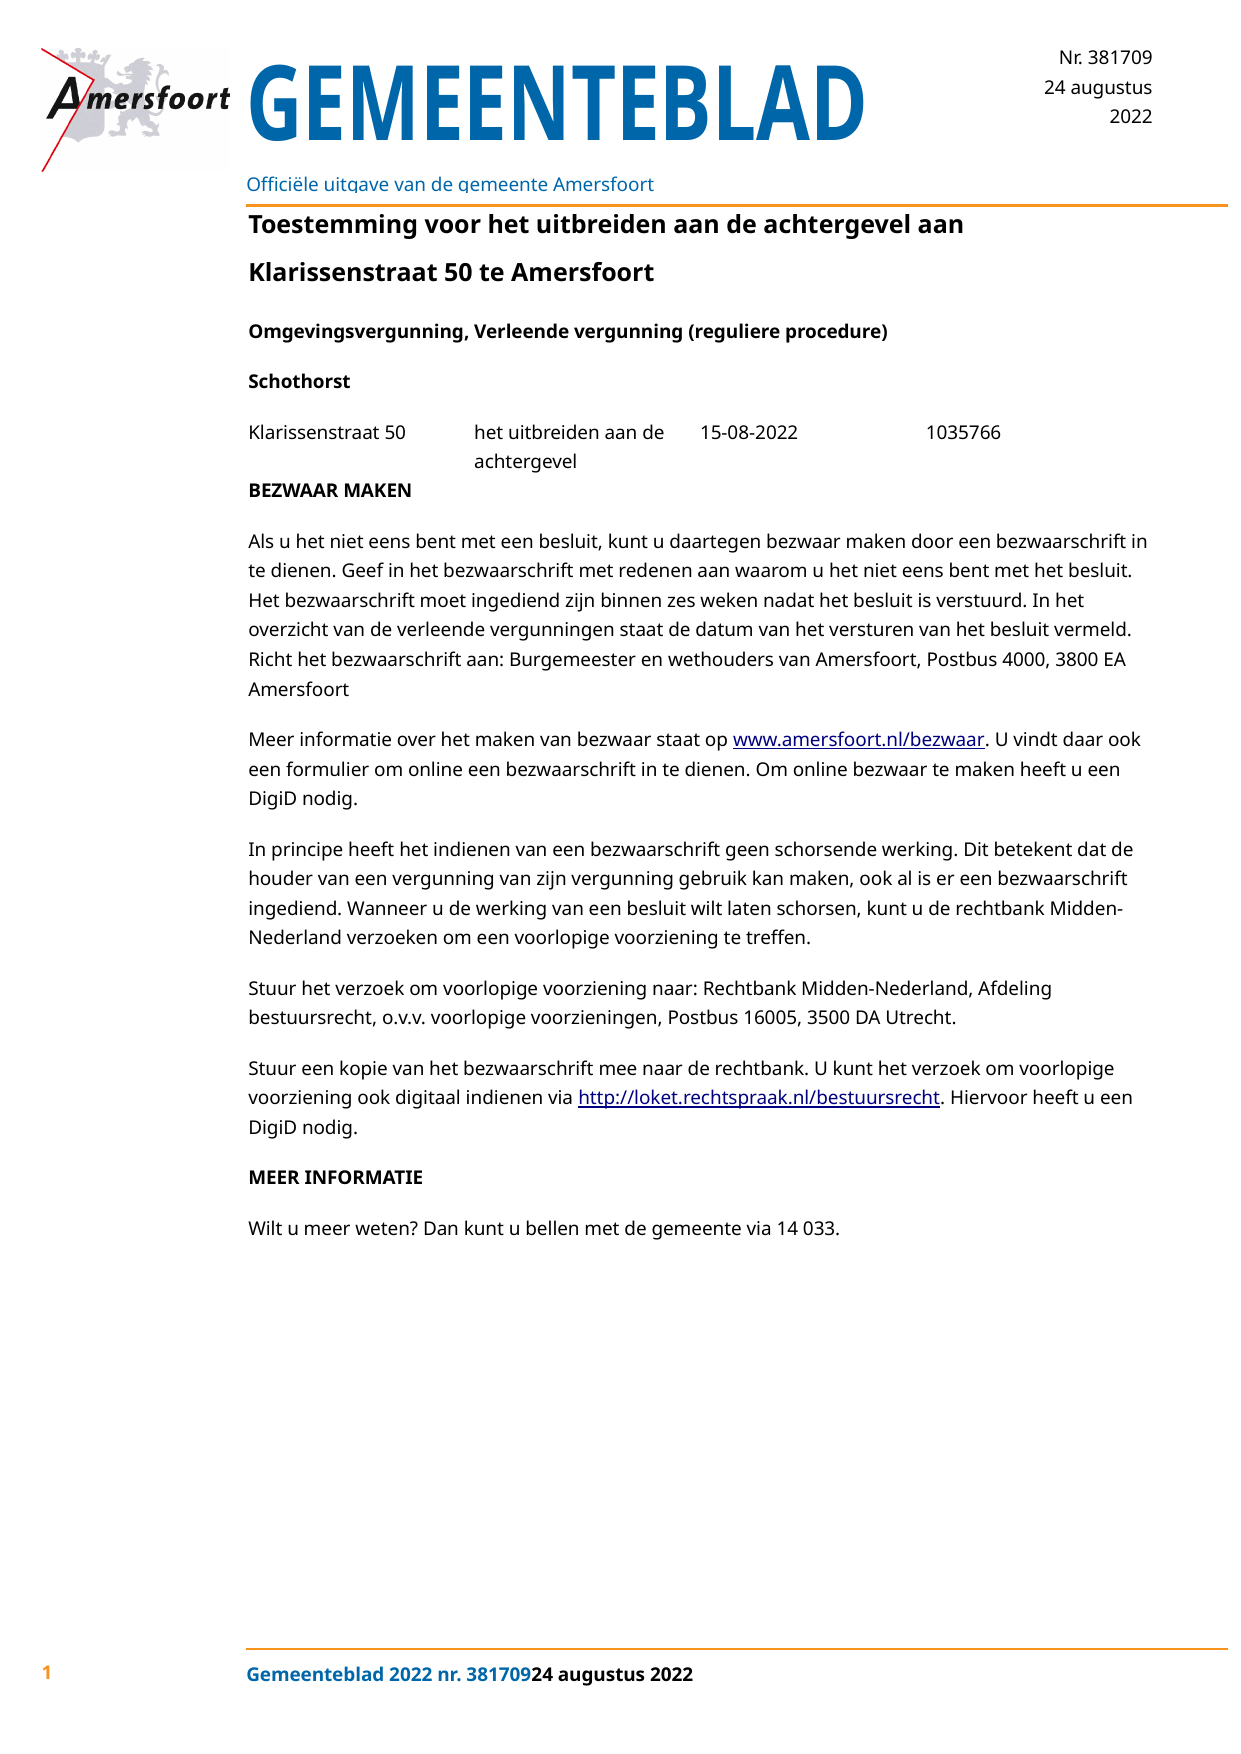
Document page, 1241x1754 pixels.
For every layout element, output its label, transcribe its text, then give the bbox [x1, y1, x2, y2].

table_header Klarissenstraat 50 [248, 419, 474, 474]
text Stuur het verzoek om voorlopige voorziening naar: Rechtbank Midden-Nederland, Afdeling bestuursrecht, o.v.v. voorlopige voorzieningen, Postbus 16005, 3500 DA Utrecht. [248, 975, 1152, 1030]
text Omgevingsvergunning, Verleende vergunning (reguliere procedure) [248, 318, 1152, 344]
picture [41, 47, 231, 172]
text Schothorst [248, 368, 1152, 394]
text BEZWAAR MAKEN [248, 477, 1152, 503]
text Als u het niet eens bent met een besluit, kunt u daartegen bezwaar maken door een bezwaarschrift in te dienen. Geef in het bezwaarschrift met redenen aan waarom u het niet eens bent met het besluit. Het bezwaarschrift moet ingediend zijn binnen zes weken nadat het besluit is verstuurd. In het overzicht van de verleende vergunningen staat de datum van het versturen van het besluit vermeld. Richt het bezwaarschrift aan: Burgemeester en wethouders van Amersfoort, Postbus 4000, 3800 EA Amersfoort [248, 528, 1152, 701]
text Stuur een kopie van het bezwaarschrift mee naar de rechtbank. U kunt het verzoek om voorlopige voorziening ook digitaal indienen via http://loket.rechtspraak.nl/bestuursrecht. Hiervoor heeft u een DigiD nodig. [248, 1055, 1152, 1140]
text Meer informatie over het maken van bezwaar staat op www.amersfoort.nl/bezwaar. U vindt daar ook een formulier om online een bezwaarschrift in te dienen. Om online bezwaar te maken heeft u een DigiD nodig. [248, 726, 1152, 811]
text In principe heeft het indienen van een bezwaarschrift geen schorsende werking. Dit betekent dat de houder van een vergunning van zijn vergunning gebruik kan maken, ook al is er een bezwaarschrift ingediend. Wanneer u de werking van een besluit wilt laten schorsen, kunt u de rechtbank Midden-Nederland verzoeken om een voorlopige voorziening te treffen. [248, 836, 1152, 950]
text Toestemming voor het uitbreiden aan de achtergevel aan Klarissenstraat 50 te Amersfoort [248, 207, 1152, 288]
table_header 1035766 [926, 419, 1152, 474]
table_header het uitbreiden aan de achtergevel [474, 419, 700, 474]
text MEER INFORMATIE [248, 1164, 1152, 1190]
text Wilt u meer weten? Dan kunt u bellen met de gemeente via 14 033. [248, 1215, 1152, 1241]
table_header 15-08-2022 [700, 419, 926, 474]
